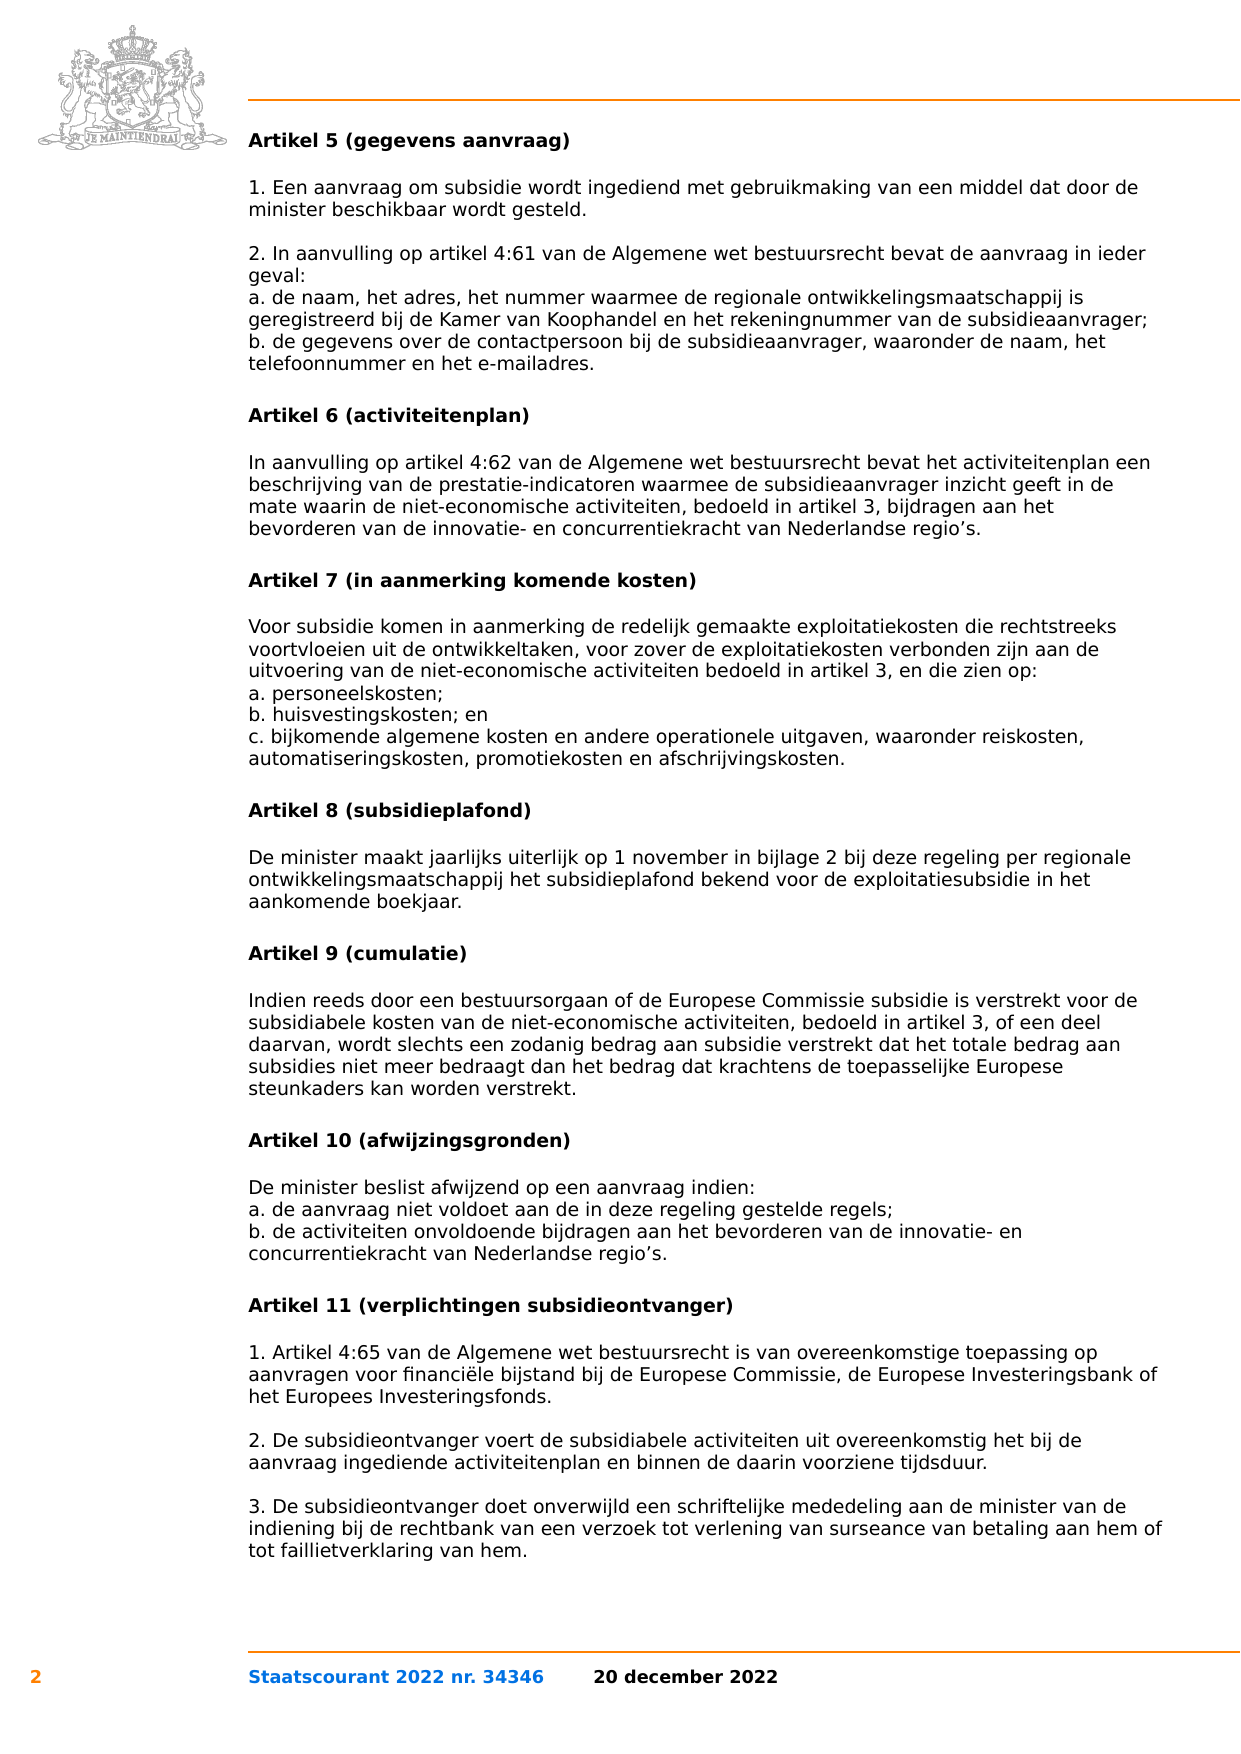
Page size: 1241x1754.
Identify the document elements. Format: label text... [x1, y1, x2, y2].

subtitle Artikel 10 (afwijzingsgronden) [248, 1130, 1163, 1152]
subtitle Artikel 5 (gegevens aanvraag) [248, 130, 1163, 152]
subtitle Artikel 6 (activiteitenplan) [248, 404, 1163, 427]
subtitle Artikel 11 (verplichtingen subsidieontvanger) [248, 1295, 1163, 1317]
text c. bijkomende algemene kosten en andere operationele uitgaven, waaronder reiskosten, automatiseringskosten, promotiekosten en afschrijvingskosten. [248, 726, 1163, 770]
text b. de activiteiten onvoldoende bijdragen aan het bevorderen van de innovatie- en concurrentiekracht van Nederlandse regio’s. [248, 1221, 1163, 1265]
text Indien reeds door een bestuursorgaan of de Europese Commissie subsidie is verstrekt voor de subsidiabele kosten van de niet-economische activiteiten, bedoeld in artikel 3, of een deel daarvan, wordt slechts een zodanig bedrag aan subsidie verstrekt dat het totale bedrag aan subsidies niet meer bedraagt dan het bedrag dat krachtens de toepasselijke Europese steunkaders kan worden verstrekt. [248, 990, 1163, 1100]
text 3. De subsidieontvanger doet onverwijld een schriftelijke mededeling aan de minister van de indiening bij de rechtbank van een verzoek tot verlening van surseance van betaling aan hem of tot faillietverklaring van hem. [248, 1496, 1163, 1562]
text b. de gegevens over de contactpersoon bij de subsidieaanvrager, waaronder de naam, het telefoonnummer en het e-mailadres. [248, 331, 1163, 374]
text a. personeelskosten; [248, 682, 1163, 704]
text 1. Artikel 4:65 van de Algemene wet bestuursrecht is van overeenkomstige toepassing op aanvragen voor financiële bijstand bij de Europese Commissie, de Europese Investeringsbank of het Europees Investeringsfonds. [248, 1342, 1163, 1408]
text 2. In aanvulling op artikel 4:61 van de Algemene wet bestuursrecht bevat de aanvraag in ieder geval: [248, 243, 1163, 287]
text De minister beslist afwijzend op een aanvraag indien: [248, 1177, 1163, 1199]
text b. huisvestingskosten; en [248, 704, 1163, 726]
text Voor subsidie komen in aanmerking de redelijk gemaakte exploitatiekosten die rechtstreeks voortvloeien uit de ontwikkeltaken, voor zover de exploitatiekosten verbonden zijn aan de uitvoering van de niet-economische activiteiten bedoeld in artikel 3, en die zien op: [248, 616, 1163, 682]
subtitle Artikel 9 (cumulatie) [248, 943, 1163, 965]
text In aanvulling op artikel 4:62 van de Algemene wet bestuursrecht bevat het activiteitenplan een beschrijving van de prestatie-indicatoren waarmee de subsidieaanvrager inzicht geeft in de mate waarin de niet-economische activiteiten, bedoeld in artikel 3, bijdragen aan het bevorderen van de innovatie- en concurrentiekracht van Nederlandse regio’s. [248, 452, 1163, 539]
subtitle Artikel 7 (in aanmerking komende kosten) [248, 569, 1163, 591]
text a. de aanvraag niet voldoet aan de in deze regeling gestelde regels; [248, 1199, 1163, 1221]
subtitle Artikel 8 (subsidieplafond) [248, 800, 1163, 822]
text 1. Een aanvraag om subsidie wordt ingediend met gebruikmaking van een middel dat door de minister beschikbaar wordt gesteld. [248, 177, 1163, 221]
text 2. De subsidieontvanger voert de subsidiabele activiteiten uit overeenkomstig het bij de aanvraag ingediende activiteitenplan en binnen de daarin voorziene tijdsduur. [248, 1430, 1163, 1474]
text De minister maakt jaarlijks uiterlijk op 1 november in bijlage 2 bij deze regeling per regionale ontwikkelingsmaatschappij het subsidieplafond bekend voor de exploitatiesubsidie in het aankomende boekjaar. [248, 847, 1163, 913]
text a. de naam, het adres, het nummer waarmee de regionale ontwikkelingsmaatschappij is geregistreerd bij de Kamer van Koophandel en het rekeningnummer van de subsidieaanvrager; [248, 287, 1163, 331]
picture [38, 25, 227, 150]
